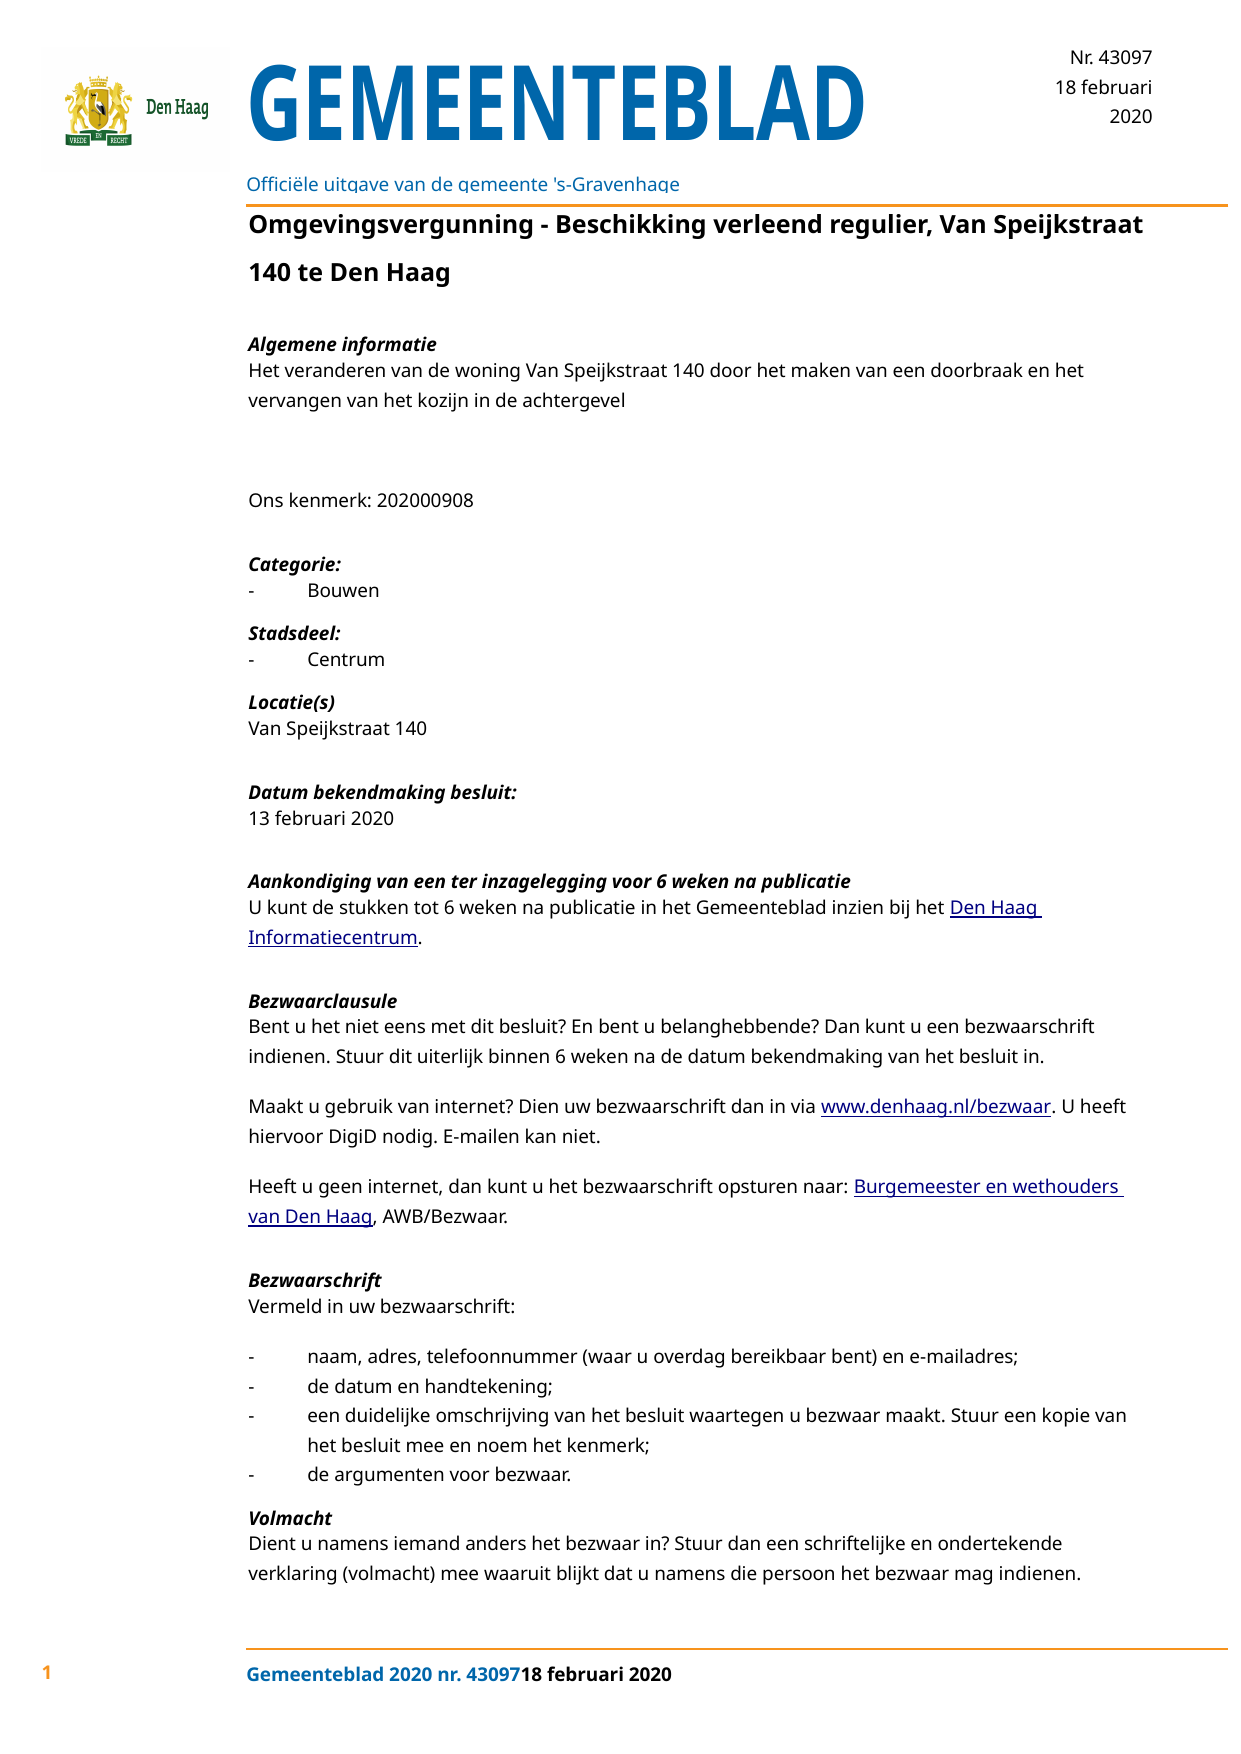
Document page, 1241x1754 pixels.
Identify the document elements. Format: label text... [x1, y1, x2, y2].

text Maakt u gebruik van internet? Dien uw bezwaarschrift dan in via www.denhaag.nl/bezwaar. U heeft hiervoor DigiD nodig. E-mailen kan niet. [248, 1094, 1152, 1149]
picture [41, 47, 231, 172]
text Dient u namens iemand anders het bezwaar in? Stuur dan een schriftelijke en ondertekende verklaring (volmacht) mee waaruit blijkt dat u namens die persoon het bezwaar mag indienen. [248, 1531, 1152, 1586]
text Categorie: [248, 552, 1152, 577]
list Centrum [248, 646, 1152, 672]
list de datum en handtekening; [248, 1373, 1152, 1399]
text Aankondiging van een ter inzagelegging voor 6 weken na publicatie [248, 869, 1152, 894]
text Datum bekendmaking besluit: [248, 779, 1152, 805]
text Volmacht [248, 1505, 1152, 1531]
text Algemene informatie [248, 331, 1152, 357]
list de argumenten voor bezwaar. [248, 1462, 1152, 1487]
text Vermeld in uw bezwaarschrift: [248, 1293, 1152, 1319]
list Bouwen [248, 577, 1152, 603]
text U kunt de stukken tot 6 weken na publicatie in het Gemeenteblad inzien bij het Den Haag Informatiecentrum. [248, 894, 1152, 950]
text Het veranderen van de woning Van Speijkstraat 140 door het maken van een doorbraak en het vervangen van het kozijn in de achtergevel [248, 357, 1152, 412]
text Ons kenmerk: 202000908 [248, 488, 1152, 513]
list een duidelijke omschrijving van het besluit waartegen u bezwaar maakt. Stuur een kopie van het besluit mee en noem het kenmerk; [248, 1402, 1152, 1458]
text Bent u het niet eens met dit besluit? En bent u belanghebbende? Dan kunt u een bezwaarschrift indienen. Stuur dit uiterlijk binnen 6 weken na de datum bekendmaking van het besluit in. [248, 1014, 1152, 1069]
text Omgevingsvergunning - Beschikking verleend regulier, Van Speijkstraat 140 te Den Haag [248, 207, 1152, 288]
text Locatie(s) [248, 689, 1152, 715]
text Bezwaarschrift [248, 1267, 1152, 1293]
text Bezwaarclausule [248, 988, 1152, 1014]
list naam, adres, telefoonnummer (waar u overdag bereikbaar bent) en e-mailadres; [248, 1343, 1152, 1369]
text Heeft u geen internet, dan kunt u het bezwaarschrift opsturen naar: Burgemeester en wethouders van Den Haag, AWB/Bezwaar. [248, 1174, 1152, 1229]
text Stadsdeel: [248, 620, 1152, 646]
text 13 februari 2020 [248, 805, 1152, 830]
text Van Speijkstraat 140 [248, 715, 1152, 741]
